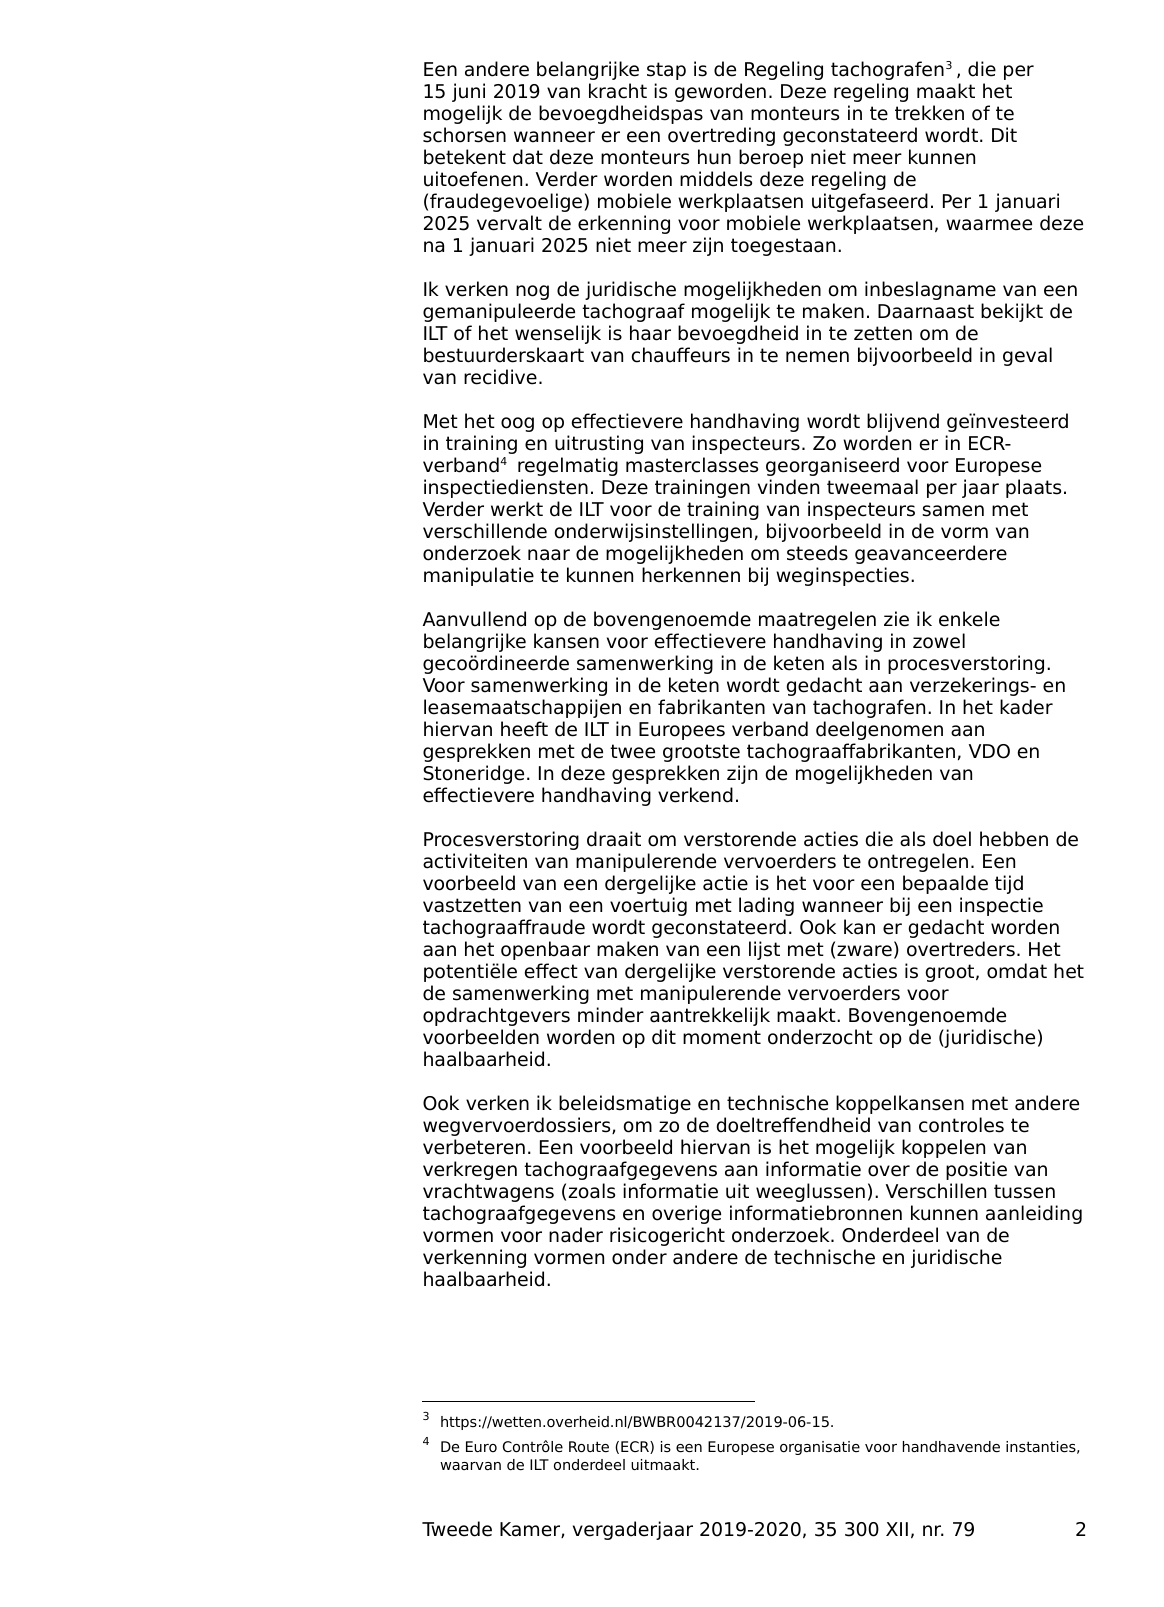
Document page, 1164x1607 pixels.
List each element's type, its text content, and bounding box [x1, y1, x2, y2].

text Een andere belangrijke stap is de Regeling tachografen, die per 15 juni 2019 van kracht is geworden. Deze regeling maakt het mogelijk de bevoegdheidspas van monteurs in te trekken of te schorsen wanneer er een overtreding geconstateerd wordt. Dit betekent dat deze monteurs hun beroep niet meer kunnen uitoefenen. Verder worden middels deze regeling de (fraudegevoelige) mobiele werkplaatsen uitgefaseerd. Per 1 januari 2025 vervalt de erkenning voor mobiele werkplaatsen, waarmee deze na 1 januari 2025 niet meer zijn toegestaan. [422, 59, 1087, 257]
text Aanvullend op de bovengenoemde maatregelen zie ik enkele belangrijke kansen voor effectievere handhaving in zowel gecoördineerde samenwerking in de keten als in procesverstoring. Voor samenwerking in de keten wordt gedacht aan verzekerings- en leasemaatschappijen en fabrikanten van tachografen. In het kader hiervan heeft de ILT in Europees verband deelgenomen aan gesprekken met de twee grootste tachograaffabrikanten, VDO en Stoneridge. In deze gesprekken zijn de mogelijkheden van effectievere handhaving verkend. [422, 609, 1087, 807]
text Ook verken ik beleidsmatige en technische koppelkansen met andere wegvervoerdossiers, om zo de doeltreffendheid van controles te verbeteren. Een voorbeeld hiervan is het mogelijk koppelen van verkregen tachograafgegevens aan informatie over de positie van vrachtwagens (zoals informatie uit weeglussen). Verschillen tussen tachograafgegevens en overige informatiebronnen kunnen aanleiding vormen voor nader risicogericht onderzoek. Onderdeel van de verkenning vormen onder andere de technische en juridische haalbaarheid. [422, 1093, 1087, 1291]
text Met het oog op effectievere handhaving wordt blijvend geïnvesteerd in training en uitrusting van inspecteurs. Zo worden er in ECR-verband regelmatig masterclasses georganiseerd voor Europese inspectiediensten. Deze trainingen vinden tweemaal per jaar plaats. Verder werkt de ILT voor de training van inspecteurs samen met verschillende onderwijsinstellingen, bijvoorbeeld in de vorm van onderzoek naar de mogelijkheden om steeds geavanceerdere manipulatie te kunnen herkennen bij weginspecties. [422, 411, 1087, 587]
text https://wetten.overheid.nl/BWBR0042137/2019-06-15. [422, 1410, 1087, 1432]
text De Euro Contrôle Route (ECR) is een Europese organisatie voor handhavende instanties, waarvan de ILT onderdeel uitmaakt. [422, 1435, 1087, 1474]
text Procesverstoring draait om verstorende acties die als doel hebben de activiteiten van manipulerende vervoerders te ontregelen. Een voorbeeld van een dergelijke actie is het voor een bepaalde tijd vastzetten van een voertuig met lading wanneer bij een inspectie tachograaffraude wordt geconstateerd. Ook kan er gedacht worden aan het openbaar maken van een lijst met (zware) overtreders. Het potentiële effect van dergelijke verstorende acties is groot, omdat het de samenwerking met manipulerende vervoerders voor opdrachtgevers minder aantrekkelijk maakt. Bovengenoemde voorbeelden worden op dit moment onderzocht op de (juridische) haalbaarheid. [422, 829, 1087, 1071]
text Ik verken nog de juridische mogelijkheden om inbeslagname van een gemanipuleerde tachograaf mogelijk te maken. Daarnaast bekijkt de ILT of het wenselijk is haar bevoegdheid in te zetten om de bestuurderskaart van chauffeurs in te nemen bijvoorbeeld in geval van recidive. [422, 279, 1087, 389]
